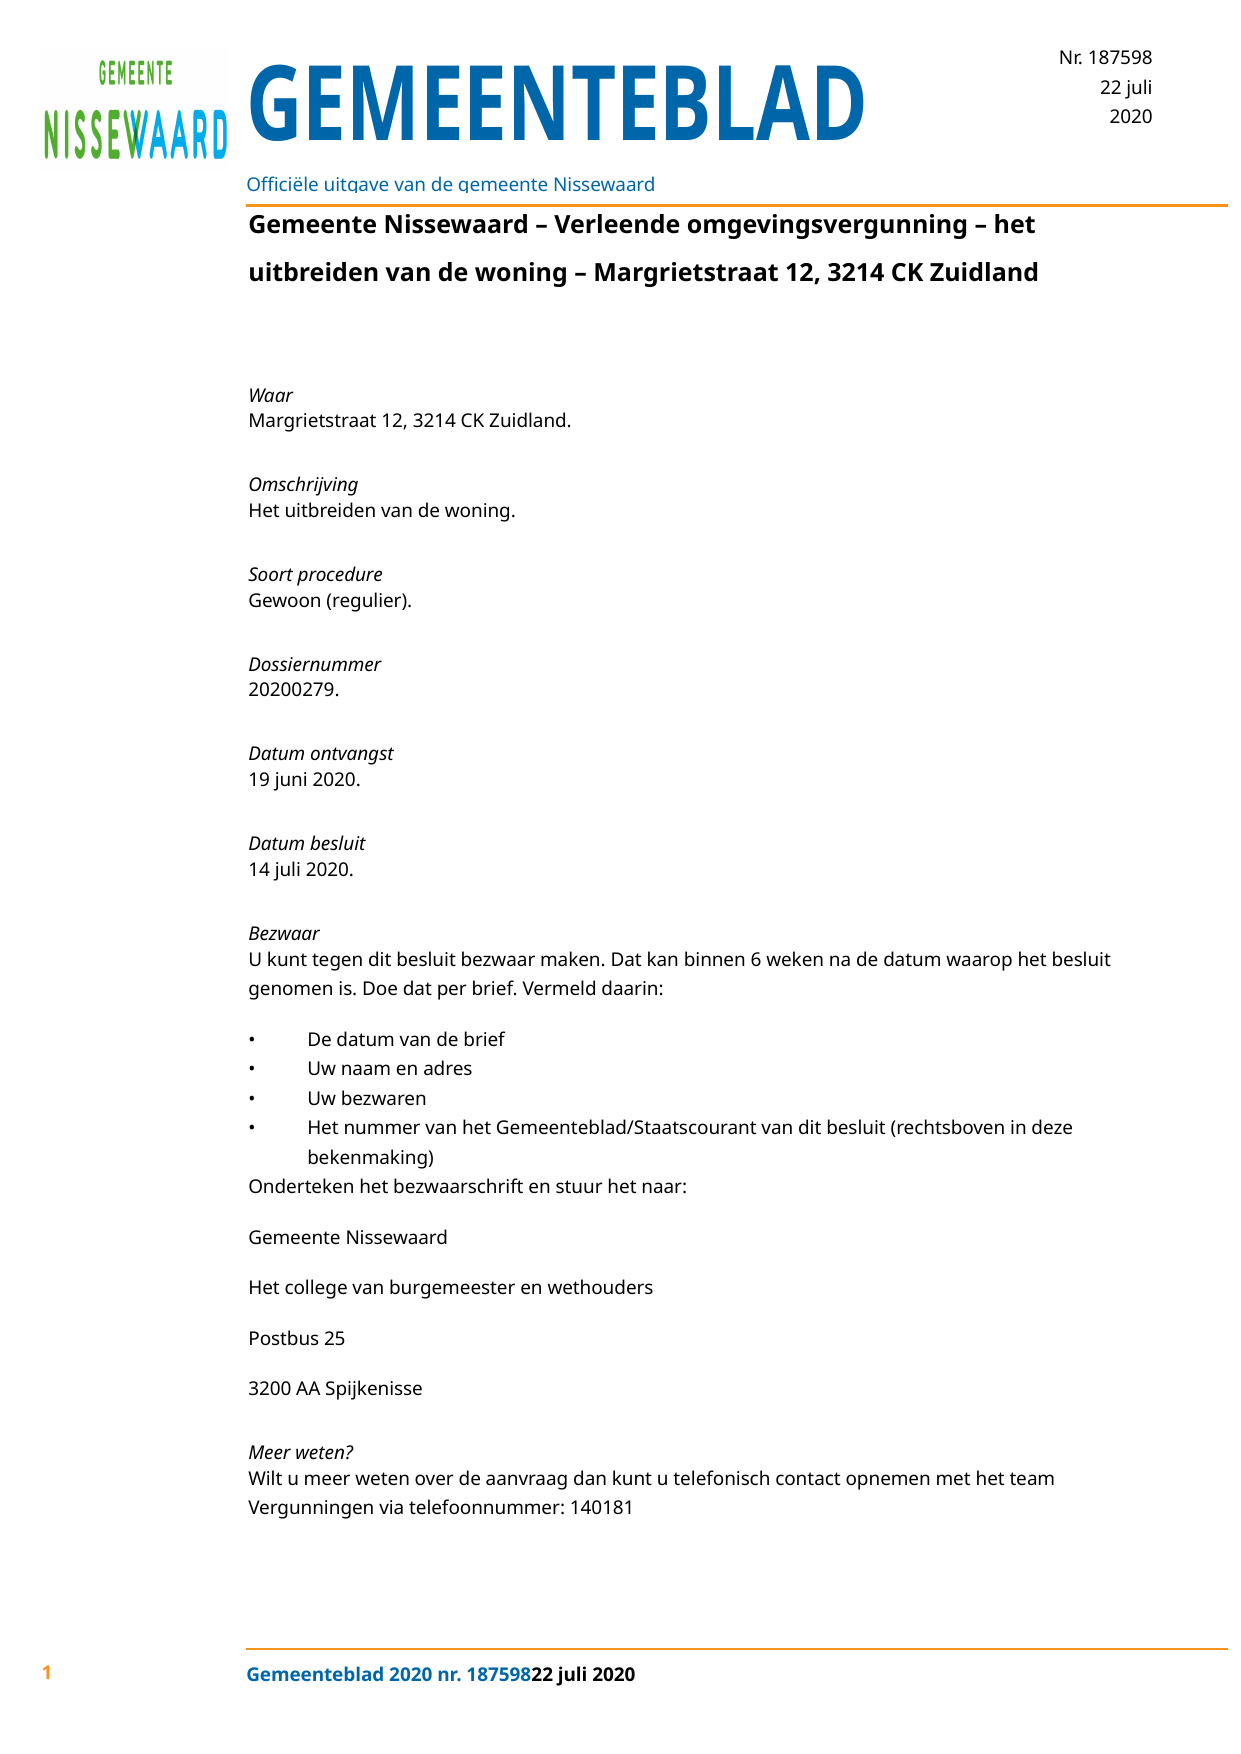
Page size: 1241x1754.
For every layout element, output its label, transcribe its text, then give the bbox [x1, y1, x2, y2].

list Uw bezwaren [248, 1085, 1152, 1111]
text Margrietstraat 12, 3214 CK Zuidland. [248, 408, 1152, 433]
text Het uitbreiden van de woning. [248, 497, 1152, 523]
list De datum van de brief [248, 1026, 1152, 1051]
text Gemeente Nissewaard – Verleende omgevingsvergunning – het uitbreiden van de woning – Margrietstraat 12, 3214 CK Zuidland [248, 207, 1152, 288]
picture [41, 47, 231, 172]
text 3200 AA Spijkenisse [248, 1375, 1152, 1401]
text 20200279. [248, 677, 1152, 702]
text 19 juni 2020. [248, 766, 1152, 792]
text Onderteken het bezwaarschrift en stuur het naar: [248, 1174, 1152, 1199]
text Meer weten? [248, 1439, 1152, 1465]
list Het nummer van het Gemeenteblad/Staatscourant van dit besluit (rechtsboven in deze bekenmaking) [248, 1114, 1152, 1170]
text U kunt tegen dit besluit bezwaar maken. Dat kan binnen 6 weken na de datum waarop het besluit genomen is. Doe dat per brief. Vermeld daarin: [248, 946, 1152, 1001]
text Datum ontvangst [248, 741, 1152, 766]
text Wilt u meer weten over de aanvraag dan kunt u telefonisch contact opnemen met het team Vergunningen via telefoonnummer: 140181 [248, 1465, 1152, 1520]
text Postbus 25 [248, 1325, 1152, 1351]
text Waar [248, 382, 1152, 408]
text Gewoon (regulier). [248, 587, 1152, 613]
text Bezwaar [248, 920, 1152, 946]
text Datum besluit [248, 830, 1152, 856]
text Omschrijving [248, 472, 1152, 497]
text Soort procedure [248, 561, 1152, 587]
text Het college van burgemeester en wethouders [248, 1274, 1152, 1300]
text 14 juli 2020. [248, 856, 1152, 882]
text Dossiernummer [248, 651, 1152, 677]
text Gemeente Nissewaard [248, 1224, 1152, 1250]
list Uw naam en adres [248, 1055, 1152, 1081]
